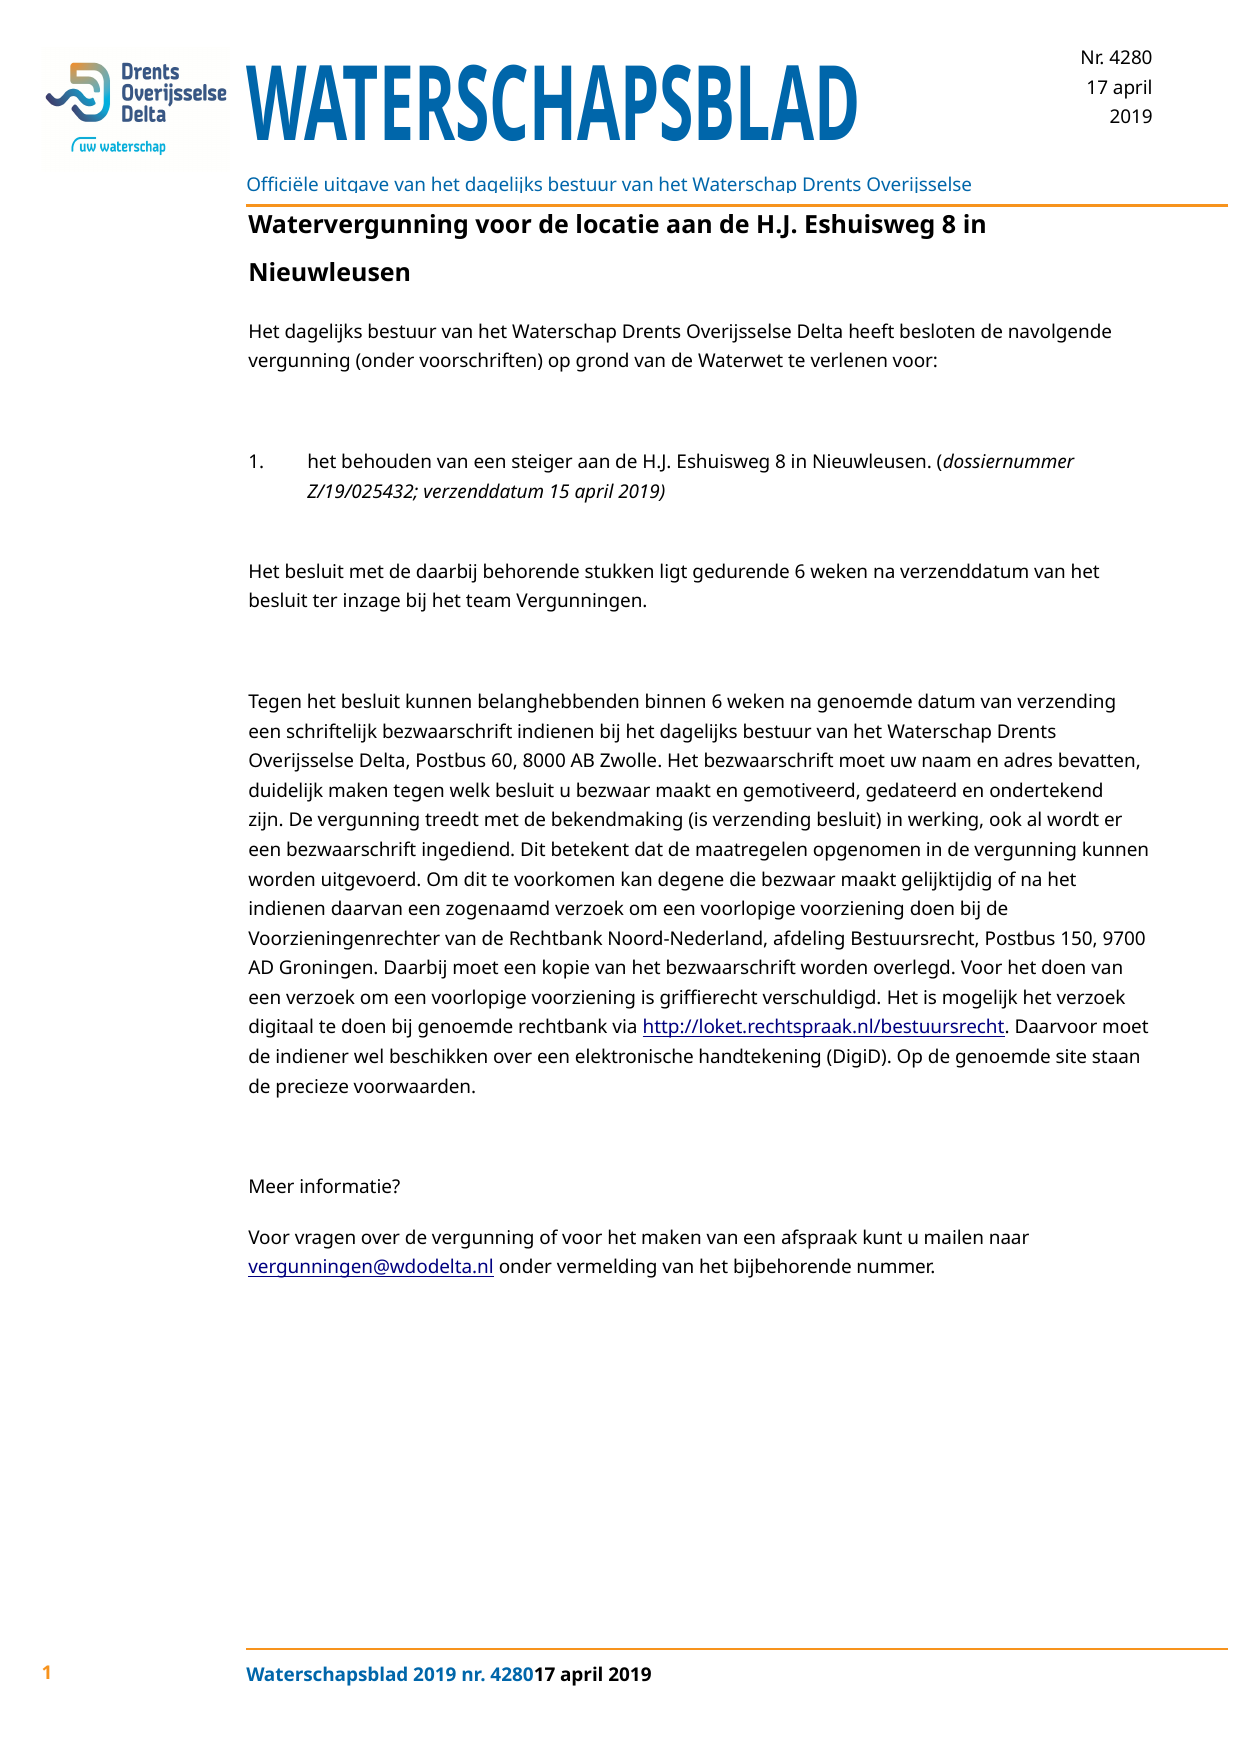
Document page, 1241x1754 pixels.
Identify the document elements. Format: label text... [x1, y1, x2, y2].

text Meer informatie? [248, 1174, 1152, 1199]
text Het besluit met de daarbij behorende stukken ligt gedurende 6 weken na verzenddatum van het besluit ter inzage bij het team Vergunningen. [248, 558, 1152, 613]
picture [41, 47, 231, 172]
text Voor vragen over de vergunning of voor het maken van een afspraak kunt u mailen naar vergunningen@wdodelta.nl onder vermelding van het bijbehorende nummer. [248, 1224, 1152, 1279]
text Tegen het besluit kunnen belanghebbenden binnen 6 weken na genoemde datum van verzending een schriftelijk bezwaarschrift indienen bij het dagelijks bestuur van het Waterschap Drents Overijsselse Delta, Postbus 60, 8000 AB Zwolle. Het bezwaarschrift moet uw naam en adres bevatten, duidelijk maken tegen welk besluit u bezwaar maakt en gemotiveerd, gedateerd en ondertekend zijn. De vergunning treedt met de bekendmaking (is verzending besluit) in werking, ook al wordt er een bezwaarschrift ingediend. Dit betekent dat de maatregelen opgenomen in de vergunning kunnen worden uitgevoerd. Om dit te voorkomen kan degene die bezwaar maakt gelijktijdig of na het indienen daarvan een zogenaamd verzoek om een voorlopige voorziening doen bij de Voorzieningenrechter van de Rechtbank Noord-Nederland, afdeling Bestuursrecht, Postbus 150, 9700 AD Groningen. Daarbij moet een kopie van het bezwaarschrift worden overlegd. Voor het doen van een verzoek om een voorlopige voorziening is griffierecht verschuldigd. Het is mogelijk het verzoek digitaal te doen bij genoemde rechtbank via http://loket.rechtspraak.nl/bestuursrecht. Daarvoor moet de indiener wel beschikken over een elektronische handtekening (DigiD). Op de genoemde site staan de precieze voorwaarden. [248, 688, 1152, 1099]
list het behouden van een steiger aan de H.J. Eshuisweg 8 in Nieuwleusen. (dossiernummer Z/19/025432; verzenddatum 15 april 2019) [248, 448, 1152, 504]
text Het dagelijks bestuur van het Waterschap Drents Overijsselse Delta heeft besloten de navolgende vergunning (onder voorschriften) op grond van de Waterwet te verlenen voor: [248, 318, 1152, 373]
text Watervergunning voor de locatie aan de H.J. Eshuisweg 8 in Nieuwleusen [248, 207, 1152, 288]
